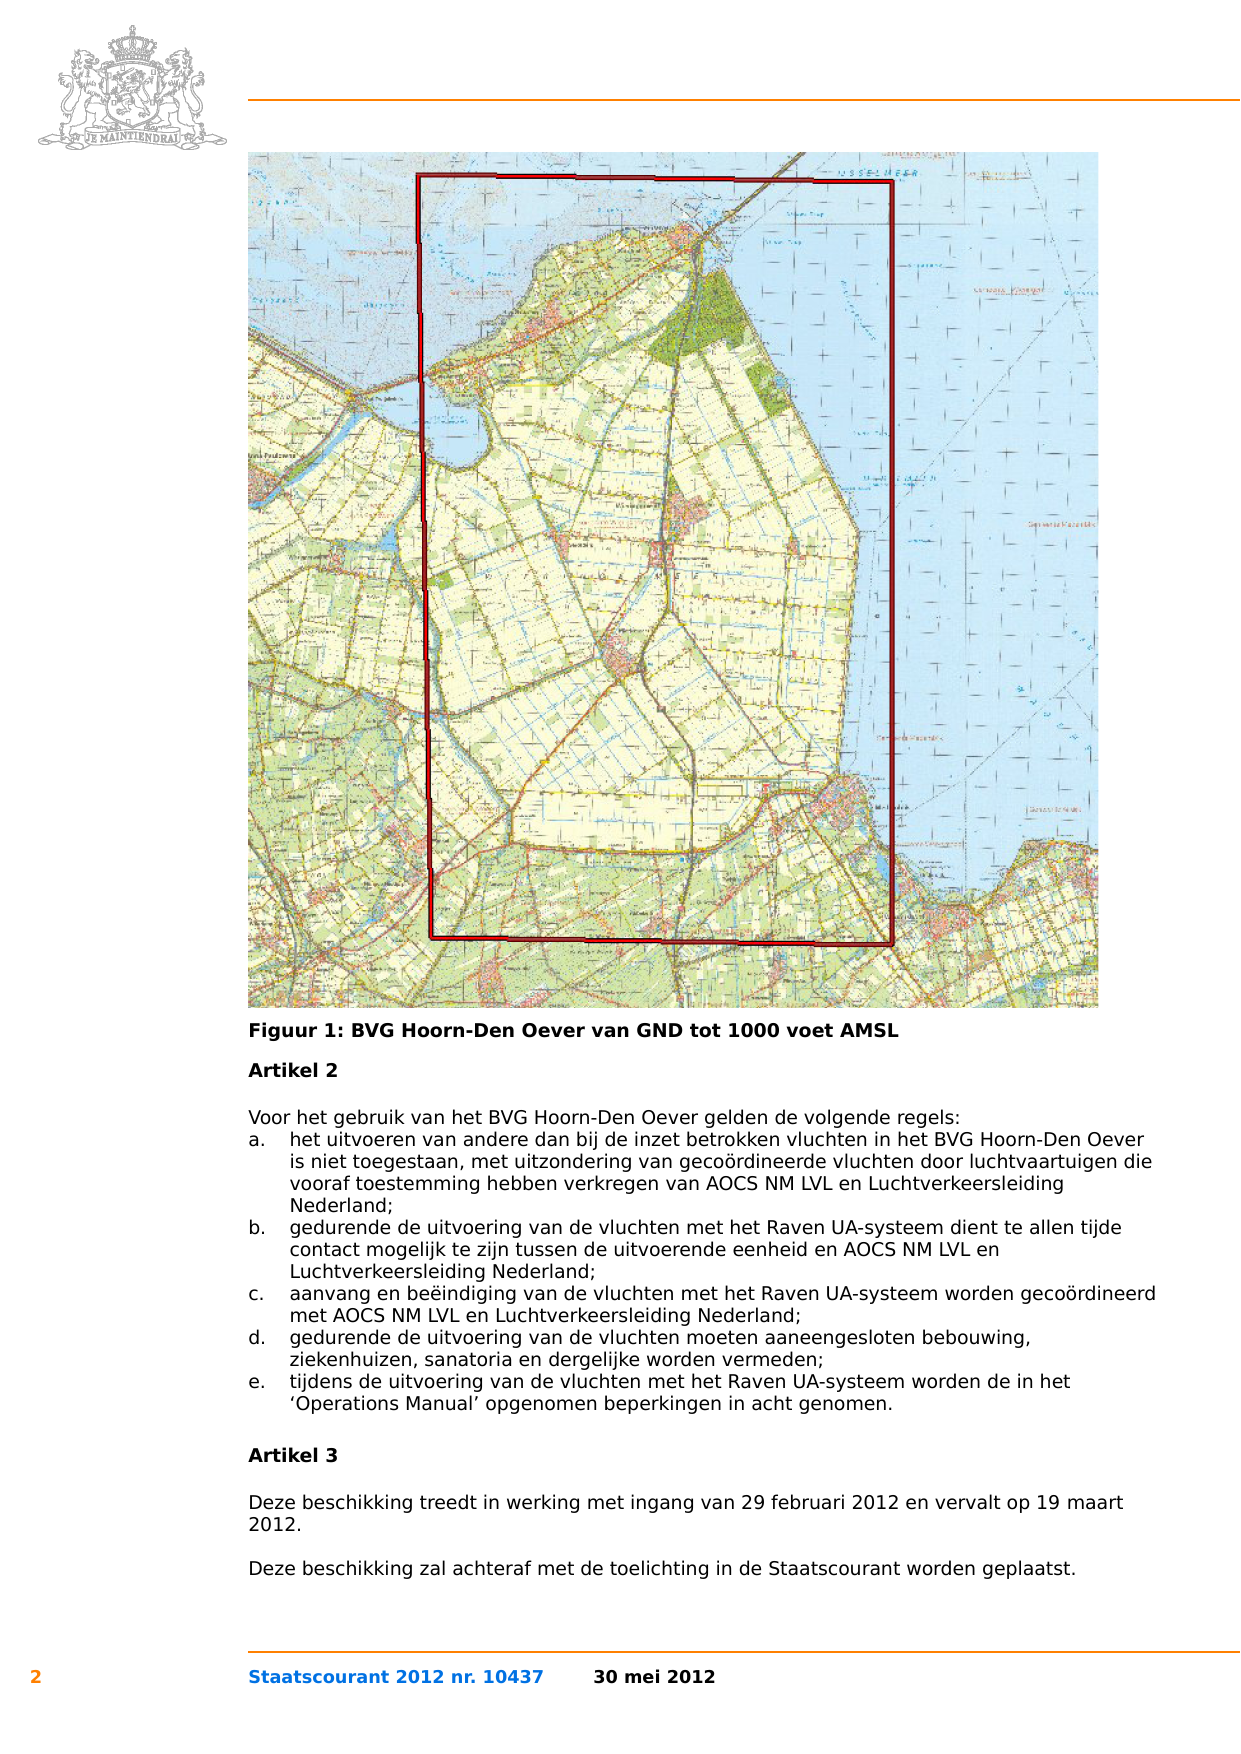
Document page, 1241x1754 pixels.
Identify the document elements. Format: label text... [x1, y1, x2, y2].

text Voor het gebruik van het BVG Hoorn-Den Oever gelden de volgende regels: [248, 1107, 1163, 1129]
text a. het uitvoeren van andere dan bij de inzet betrokken vluchten in het BVG Hoorn-Den Oever is niet toegestaan, met uitzondering van gecoördineerde vluchten door luchtvaartuigen die vooraf toestemming hebben verkregen van AOCS NM LVL en Luchtverkeersleiding Nederland; [248, 1129, 1163, 1217]
text b. gedurende de uitvoering van de vluchten met het Raven UA-systeem dient te allen tijde contact mogelijk te zijn tussen de uitvoerende eenheid en AOCS NM LVL en Luchtverkeersleiding Nederland; [248, 1217, 1163, 1283]
text Deze beschikking treedt in werking met ingang van 29 februari 2012 en vervalt op 19 maart 2012. [248, 1492, 1163, 1536]
subtitle Artikel 2 [248, 1060, 1163, 1082]
text Figuur 1: BVG Hoorn-Den Oever van GND tot 1000 voet AMSL [248, 1020, 1098, 1042]
text d. gedurende de uitvoering van de vluchten moeten aaneengesloten bebouwing, ziekenhuizen, sanatoria en dergelijke worden vermeden; [248, 1327, 1163, 1371]
text e. tijdens de uitvoering van de vluchten met het Raven UA-systeem worden de in het ‘Operations Manual’ opgenomen beperkingen in acht genomen. [248, 1371, 1163, 1415]
subtitle Artikel 3 [248, 1445, 1163, 1467]
text Deze beschikking zal achteraf met de toelichting in de Staatscourant worden geplaatst. [248, 1557, 1163, 1579]
picture [38, 25, 227, 150]
picture [248, 151, 1099, 1008]
text c. aanvang en beëindiging van de vluchten met het Raven UA-systeem worden gecoördineerd met AOCS NM LVL en Luchtverkeersleiding Nederland; [248, 1283, 1163, 1327]
